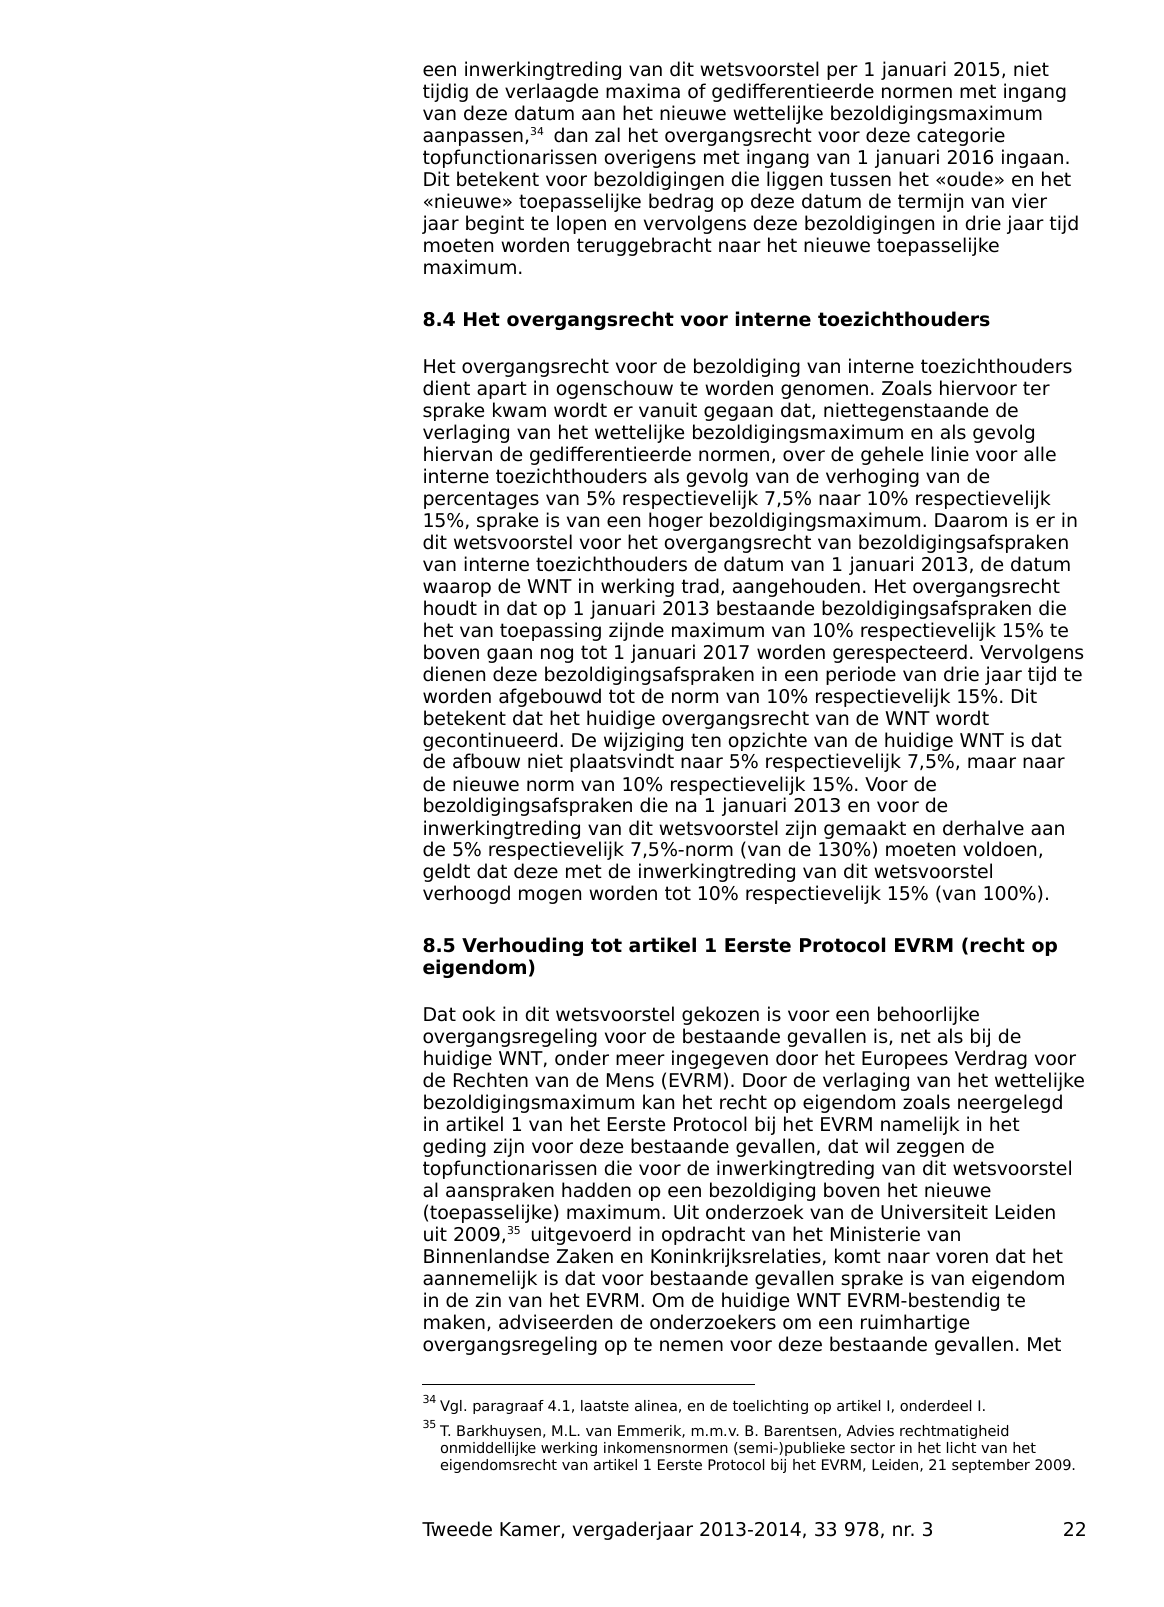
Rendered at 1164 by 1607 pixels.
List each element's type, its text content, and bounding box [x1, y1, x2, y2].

text Het overgangsrecht voor de bezoldiging van interne toezichthouders dient apart in ogenschouw te worden genomen. Zoals hiervoor ter sprake kwam wordt er vanuit gegaan dat, niettegenstaande de verlaging van het wettelijke bezoldigingsmaximum en als gevolg hiervan de gedifferentieerde normen, over de gehele linie voor alle interne toezichthouders als gevolg van de verhoging van de percentages van 5% respectievelijk 7,5% naar 10% respectievelijk 15%, sprake is van een hoger bezoldigingsmaximum. Daarom is er in dit wetsvoorstel voor het overgangsrecht van bezoldigingsafspraken van interne toezichthouders de datum van 1 januari 2013, de datum waarop de WNT in werking trad, aangehouden. Het overgangsrecht houdt in dat op 1 januari 2013 bestaande bezoldigingsafspraken die het van toepassing zijnde maximum van 10% respectievelijk 15% te boven gaan nog tot 1 januari 2017 worden gerespecteerd. Vervolgens dienen deze bezoldigingsafspraken in een periode van drie jaar tijd te worden afgebouwd tot de norm van 10% respectievelijk 15%. Dit betekent dat het huidige overgangsrecht van de WNT wordt gecontinueerd. De wijziging ten opzichte van de huidige WNT is dat de afbouw niet plaatsvindt naar 5% respectievelijk 7,5%, maar naar de nieuwe norm van 10% respectievelijk 15%. Voor de bezoldigingsafspraken die na 1 januari 2013 en voor de inwerkingtreding van dit wetsvoorstel zijn gemaakt en derhalve aan de 5% respectievelijk 7,5%-norm (van de 130%) moeten voldoen, geldt dat deze met de inwerkingtreding van dit wetsvoorstel verhoogd mogen worden tot 10% respectievelijk 15% (van 100%). [422, 356, 1087, 905]
subtitle 8.5 Verhouding tot artikel 1 Eerste Protocol EVRM (recht op eigendom) [422, 935, 1087, 979]
text T. Barkhuysen, M.L. van Emmerik, m.m.v. B. Barentsen, Advies rechtmatigheid onmiddellijke werking inkomensnormen (semi-)publieke sector in het licht van het eigendomsrecht van artikel 1 Eerste Protocol bij het EVRM, Leiden, 21 september 2009. [422, 1418, 1087, 1474]
text Vgl. paragraaf 4.1, laatste alinea, en de toelichting op artikel I, onderdeel I. [422, 1393, 1087, 1416]
subtitle 8.4 Het overgangsrecht voor interne toezichthouders [422, 309, 1087, 331]
text Dat ook in dit wetsvoorstel gekozen is voor een behoorlijke overgangsregeling voor de bestaande gevallen is, net als bij de huidige WNT, onder meer ingegeven door het Europees Verdrag voor de Rechten van de Mens (EVRM). Door de verlaging van het wettelijke bezoldigingsmaximum kan het recht op eigendom zoals neergelegd in artikel 1 van het Eerste Protocol bij het EVRM namelijk in het geding zijn voor deze bestaande gevallen, dat wil zeggen de topfunctionarissen die voor de inwerkingtreding van dit wetsvoorstel al aanspraken hadden op een bezoldiging boven het nieuwe (toepasselijke) maximum. Uit onderzoek van de Universiteit Leiden uit 2009, uitgevoerd in opdracht van het Ministerie van Binnenlandse Zaken en Koninkrijksrelaties, komt naar voren dat het aannemelijk is dat voor bestaande gevallen sprake is van eigendom in de zin van het EVRM. Om de huidige WNT EVRM-bestendig te maken, adviseerden de onderzoekers om een ruimhartige overgangsregeling op te nemen voor deze bestaande gevallen. Met [422, 1004, 1087, 1356]
text een inwerkingtreding van dit wetsvoorstel per 1 januari 2015, niet tijdig de verlaagde maxima of gedifferentieerde normen met ingang van deze datum aan het nieuwe wettelijke bezoldigingsmaximum aanpassen, dan zal het overgangsrecht voor deze categorie topfunctionarissen overigens met ingang van 1 januari 2016 ingaan. Dit betekent voor bezoldigingen die liggen tussen het «oude» en het «nieuwe» toepasselijke bedrag op deze datum de termijn van vier jaar begint te lopen en vervolgens deze bezoldigingen in drie jaar tijd moeten worden teruggebracht naar het nieuwe toepasselijke maximum. [422, 59, 1087, 279]
